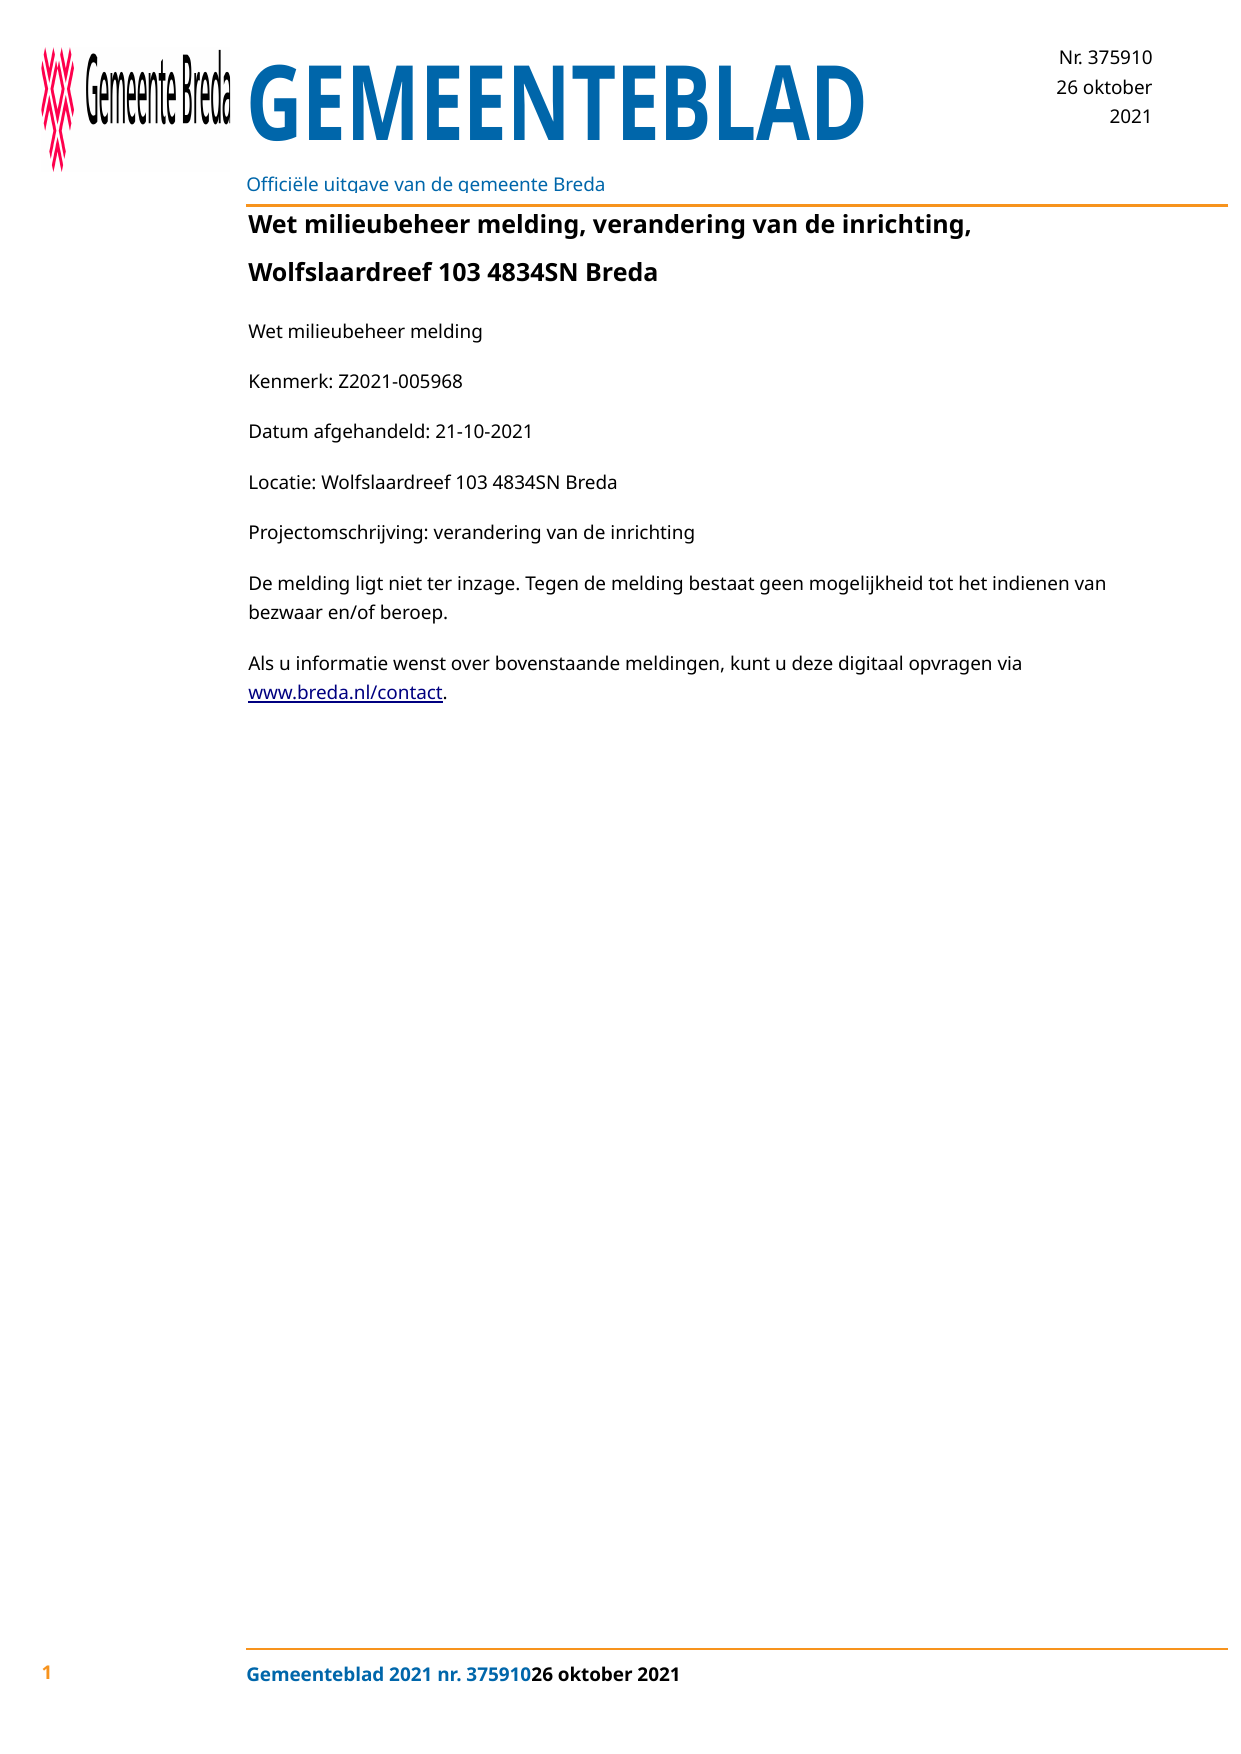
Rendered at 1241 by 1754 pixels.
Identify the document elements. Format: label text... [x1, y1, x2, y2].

text Locatie: Wolfslaardreef 103 4834SN Breda [248, 469, 1152, 495]
text De melding ligt niet ter inzage. Tegen de melding bestaat geen mogelijkheid tot het indienen van bezwaar en/of beroep. [248, 570, 1152, 625]
text Als u informatie wenst over bovenstaande meldingen, kunt u deze digitaal opvragen via www.breda.nl/contact. [248, 650, 1152, 705]
text Wet milieubeheer melding, verandering van de inrichting, Wolfslaardreef 103 4834SN Breda [248, 207, 1152, 288]
picture [41, 47, 231, 172]
text Wet milieubeheer melding [248, 318, 1152, 344]
text Kenmerk: Z2021-005968 [248, 368, 1152, 394]
text Datum afgehandeld: 21-10-2021 [248, 419, 1152, 444]
text Projectomschrijving: verandering van de inrichting [248, 519, 1152, 545]
